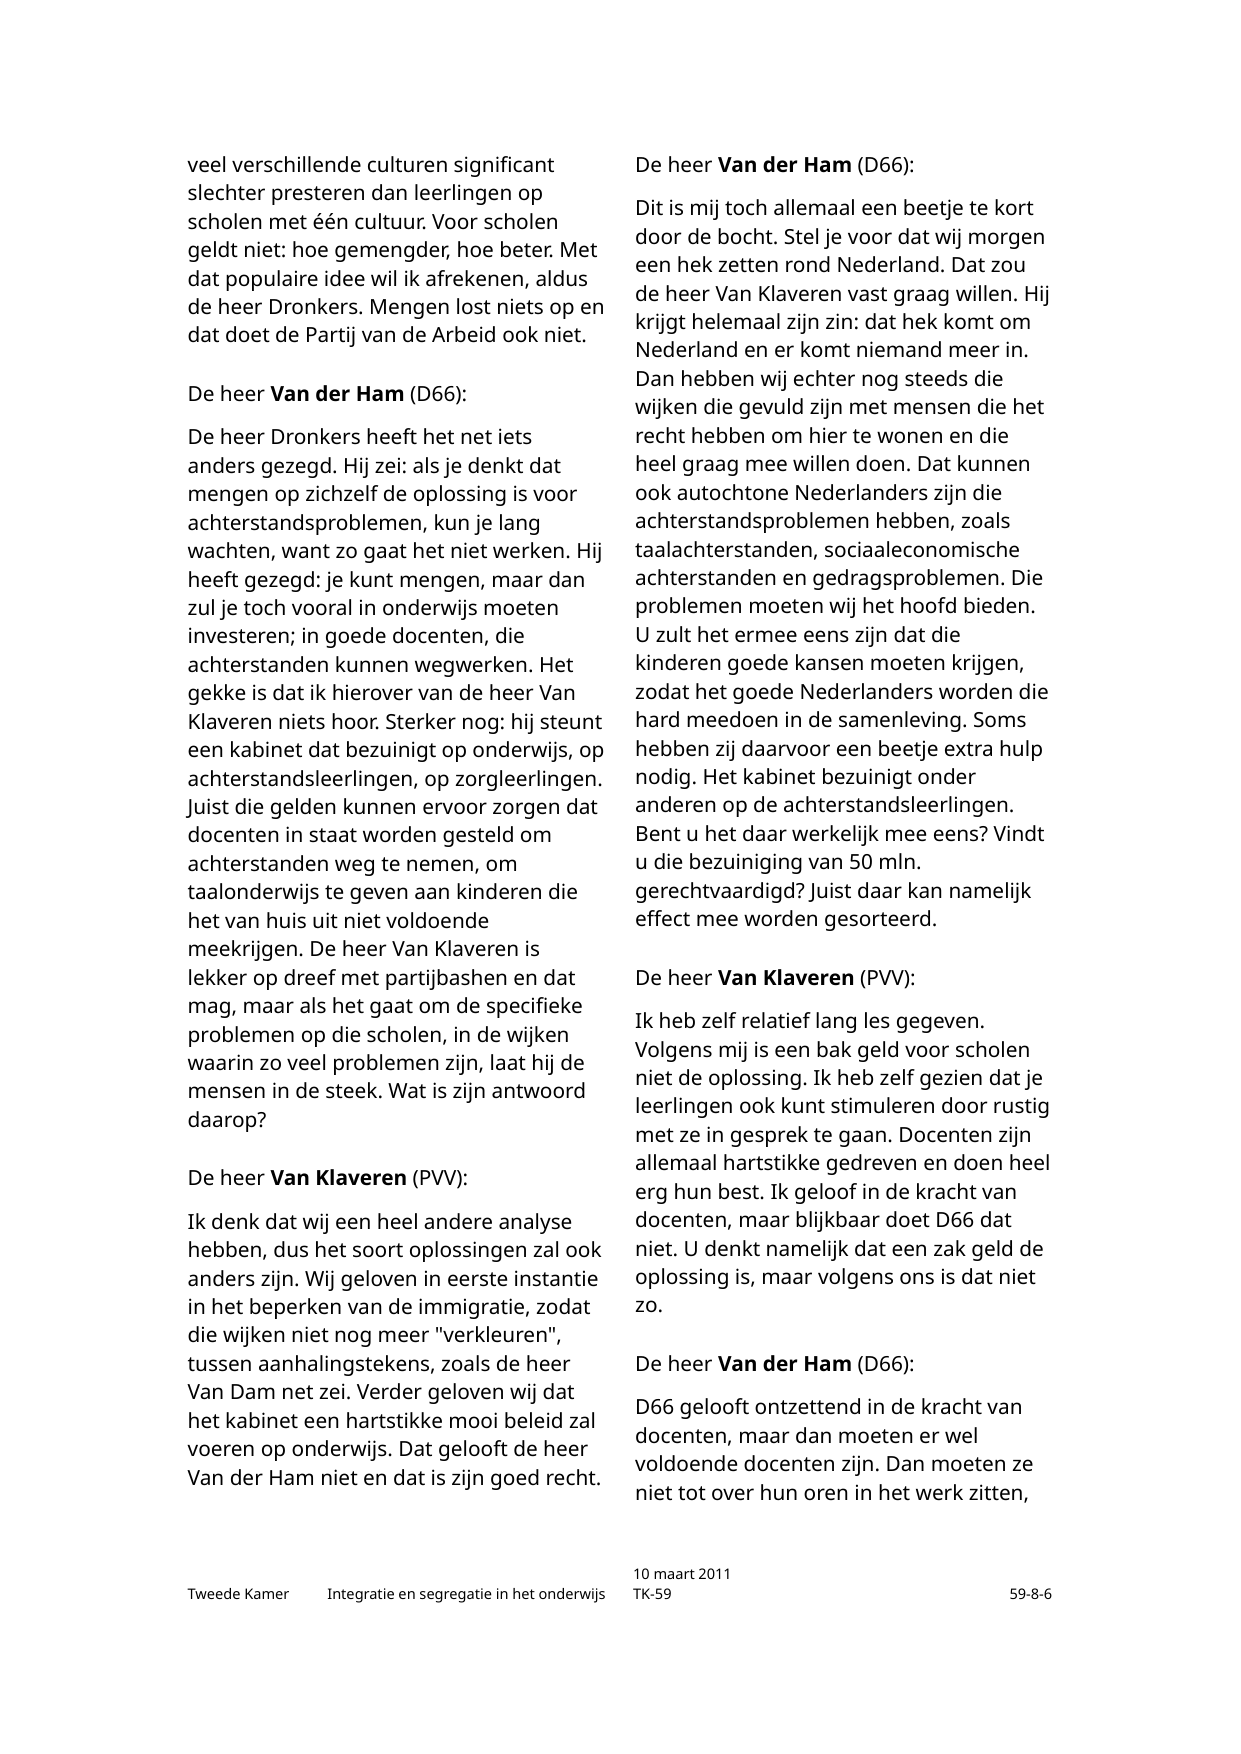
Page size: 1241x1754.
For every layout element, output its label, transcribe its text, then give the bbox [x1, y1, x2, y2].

text De heer Van Klaveren (PVV): [635, 963, 1053, 991]
text D66 gelooft ontzettend in de kracht van docenten, maar dan moeten er wel voldoende docenten zijn. Dan moeten ze niet tot over hun oren in het werk zitten, [635, 1392, 1053, 1506]
text Dit is mij toch allemaal een beetje te kort door de bocht. Stel je voor dat wij morgen een hek zetten rond Nederland. Dat zou de heer Van Klaveren vast graag willen. Hij krijgt helemaal zijn zin: dat hek komt om Nederland en er komt niemand meer in. Dan hebben wij echter nog steeds die wijken die gevuld zijn met mensen die het recht hebben om hier te wonen en die heel graag mee willen doen. Dat kunnen ook autochtone Nederlanders zijn die achterstandsproblemen hebben, zoals taalachterstanden, sociaaleconomische achterstanden en gedragsproblemen. Die problemen moeten wij het hoofd bieden. U zult het ermee eens zijn dat die kinderen goede kansen moeten krijgen, zodat het goede Nederlanders worden die hard meedoen in de samenleving. Soms hebben zij daarvoor een beetje extra hulp nodig. Het kabinet bezuinigt onder anderen op de achterstandsleerlingen. Bent u het daar werkelijk mee eens? Vindt u die bezuiniging van 50 mln. gerechtvaardigd? Juist daar kan namelijk effect mee worden gesorteerd. [635, 193, 1053, 933]
text Ik denk dat wij een heel andere analyse hebben, dus het soort oplossingen zal ook anders zijn. Wij geloven in eerste instantie in het beperken van de immigratie, zodat die wijken niet nog meer "verkleuren", tussen aanhalingstekens, zoals de heer Van Dam net zei. Verder geloven wij dat het kabinet een hartstikke mooi beleid zal voeren op onderwijs. Dat gelooft de heer Van der Ham niet en dat is zijn goed recht. [187, 1207, 605, 1491]
text De heer Van der Ham (D66): [635, 1349, 1053, 1377]
text De heer Dronkers heeft het net iets anders gezegd. Hij zei: als je denkt dat mengen op zichzelf de oplossing is voor achterstandsproblemen, kun je lang wachten, want zo gaat het niet werken. Hij heeft gezegd: je kunt mengen, maar dan zul je toch vooral in onderwijs moeten investeren; in goede docenten, die achterstanden kunnen wegwerken. Het gekke is dat ik hierover van de heer Van Klaveren niets hoor. Sterker nog: hij steunt een kabinet dat bezuinigt op onderwijs, op achterstandsleerlingen, op zorgleerlingen. Juist die gelden kunnen ervoor zorgen dat docenten in staat worden gesteld om achterstanden weg te nemen, om taalonderwijs te geven aan kinderen die het van huis uit niet voldoende meekrijgen. De heer Van Klaveren is lekker op dreef met partijbashen en dat mag, maar als het gaat om de specifieke problemen op die scholen, in de wijken waarin zo veel problemen zijn, laat hij de mensen in de steek. Wat is zijn antwoord daarop? [187, 422, 605, 1133]
text veel verschillende culturen significant slechter presteren dan leerlingen op scholen met één cultuur. Voor scholen geldt niet: hoe gemengder, hoe beter. Met dat populaire idee wil ik afrekenen, aldus de heer Dronkers. Mengen lost niets op en dat doet de Partij van de Arbeid ook niet. [187, 150, 605, 349]
text De heer Van Klaveren (PVV): [187, 1163, 605, 1192]
text Ik heb zelf relatief lang les gegeven. Volgens mij is een bak geld voor scholen niet de oplossing. Ik heb zelf gezien dat je leerlingen ook kunt stimuleren door rustig met ze in gesprek te gaan. Docenten zijn allemaal hartstikke gedreven en doen heel erg hun best. Ik geloof in de kracht van docenten, maar blijkbaar doet D66 dat niet. U denkt namelijk dat een zak geld de oplossing is, maar volgens ons is dat niet zo. [635, 1006, 1053, 1319]
text De heer Van der Ham (D66): [635, 150, 1053, 178]
text De heer Van der Ham (D66): [187, 379, 605, 407]
